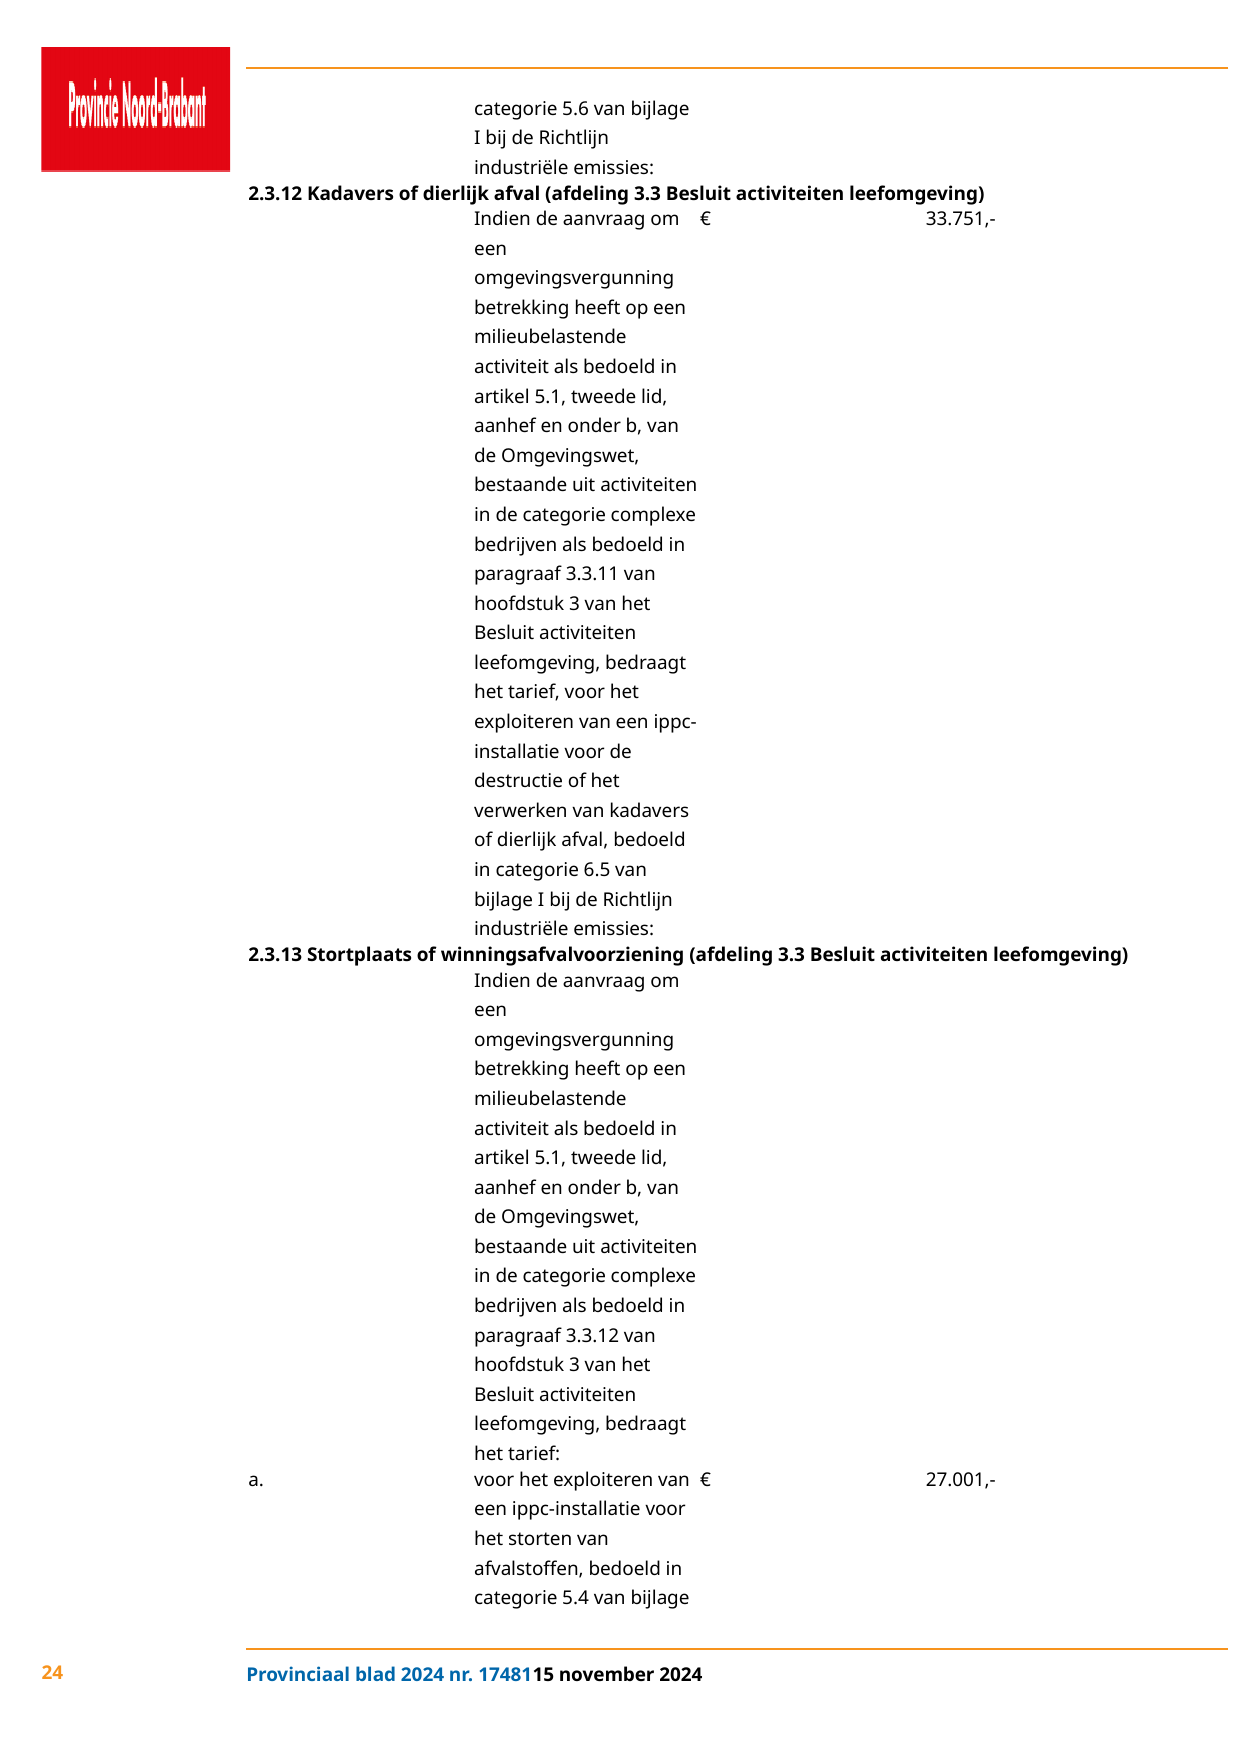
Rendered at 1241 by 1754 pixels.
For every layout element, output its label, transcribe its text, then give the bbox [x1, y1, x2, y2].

table_cell Indien de aanvraag om een omgevingsvergunning betrekking heeft op een milieubelastende activiteit als bedoeld in artikel 5.1, tweede lid, aanhef en onder b, van de Omgevingswet, bestaande uit activiteiten in de categorie complexe bedrijven als bedoeld in paragraaf 3.3.12 van hoofdstuk 3 van het Besluit activiteiten leefomgeving, bedraagt het tarief: [474, 967, 700, 1466]
table_cell Indien de aanvraag om een omgevingsvergunning betrekking heeft op een milieubelastende activiteit als bedoeld in artikel 5.1, tweede lid, aanhef en onder b, van de Omgevingswet, bestaande uit activiteiten in de categorie complexe bedrijven als bedoeld in paragraaf 3.3.11 van hoofdstuk 3 van het Besluit activiteiten leefomgeving, bedraagt het tarief, voor het exploiteren van een ippc-installatie voor de destructie of het verwerken van kadavers of dierlijk afval, bedoeld in categorie 6.5 van bijlage I bij de Richtlijn industriële emissies: [474, 205, 700, 941]
table_cell [248, 95, 474, 180]
table_cell € [700, 1466, 926, 1610]
table_cell € [700, 205, 926, 941]
table_cell 2.3.13 Stortplaats of winningsafvalvoorziening (afdeling 3.3 Besluit activiteiten leefomgeving) [248, 941, 1152, 967]
table_cell 33.751,- [926, 205, 1152, 941]
table_cell [248, 205, 474, 941]
table_cell 27.001,- [926, 1466, 1152, 1610]
table_cell categorie 5.6 van bijlage I bij de Richtlijn industriële emissies: [474, 95, 700, 180]
table_cell [700, 967, 926, 1466]
table_cell voor het exploiteren van een ippc-installatie voor het storten van afvalstoffen, bedoeld in categorie 5.4 van bijlage [474, 1466, 700, 1610]
table_cell [700, 95, 926, 180]
table_cell 2.3.12 Kadavers of dierlijk afval (afdeling 3.3 Besluit activiteiten leefomgeving) [248, 180, 1152, 205]
table_cell [926, 95, 1152, 180]
table_cell [926, 967, 1152, 1466]
table_cell [248, 967, 474, 1466]
picture [41, 47, 231, 172]
table_cell a. [248, 1466, 474, 1610]
